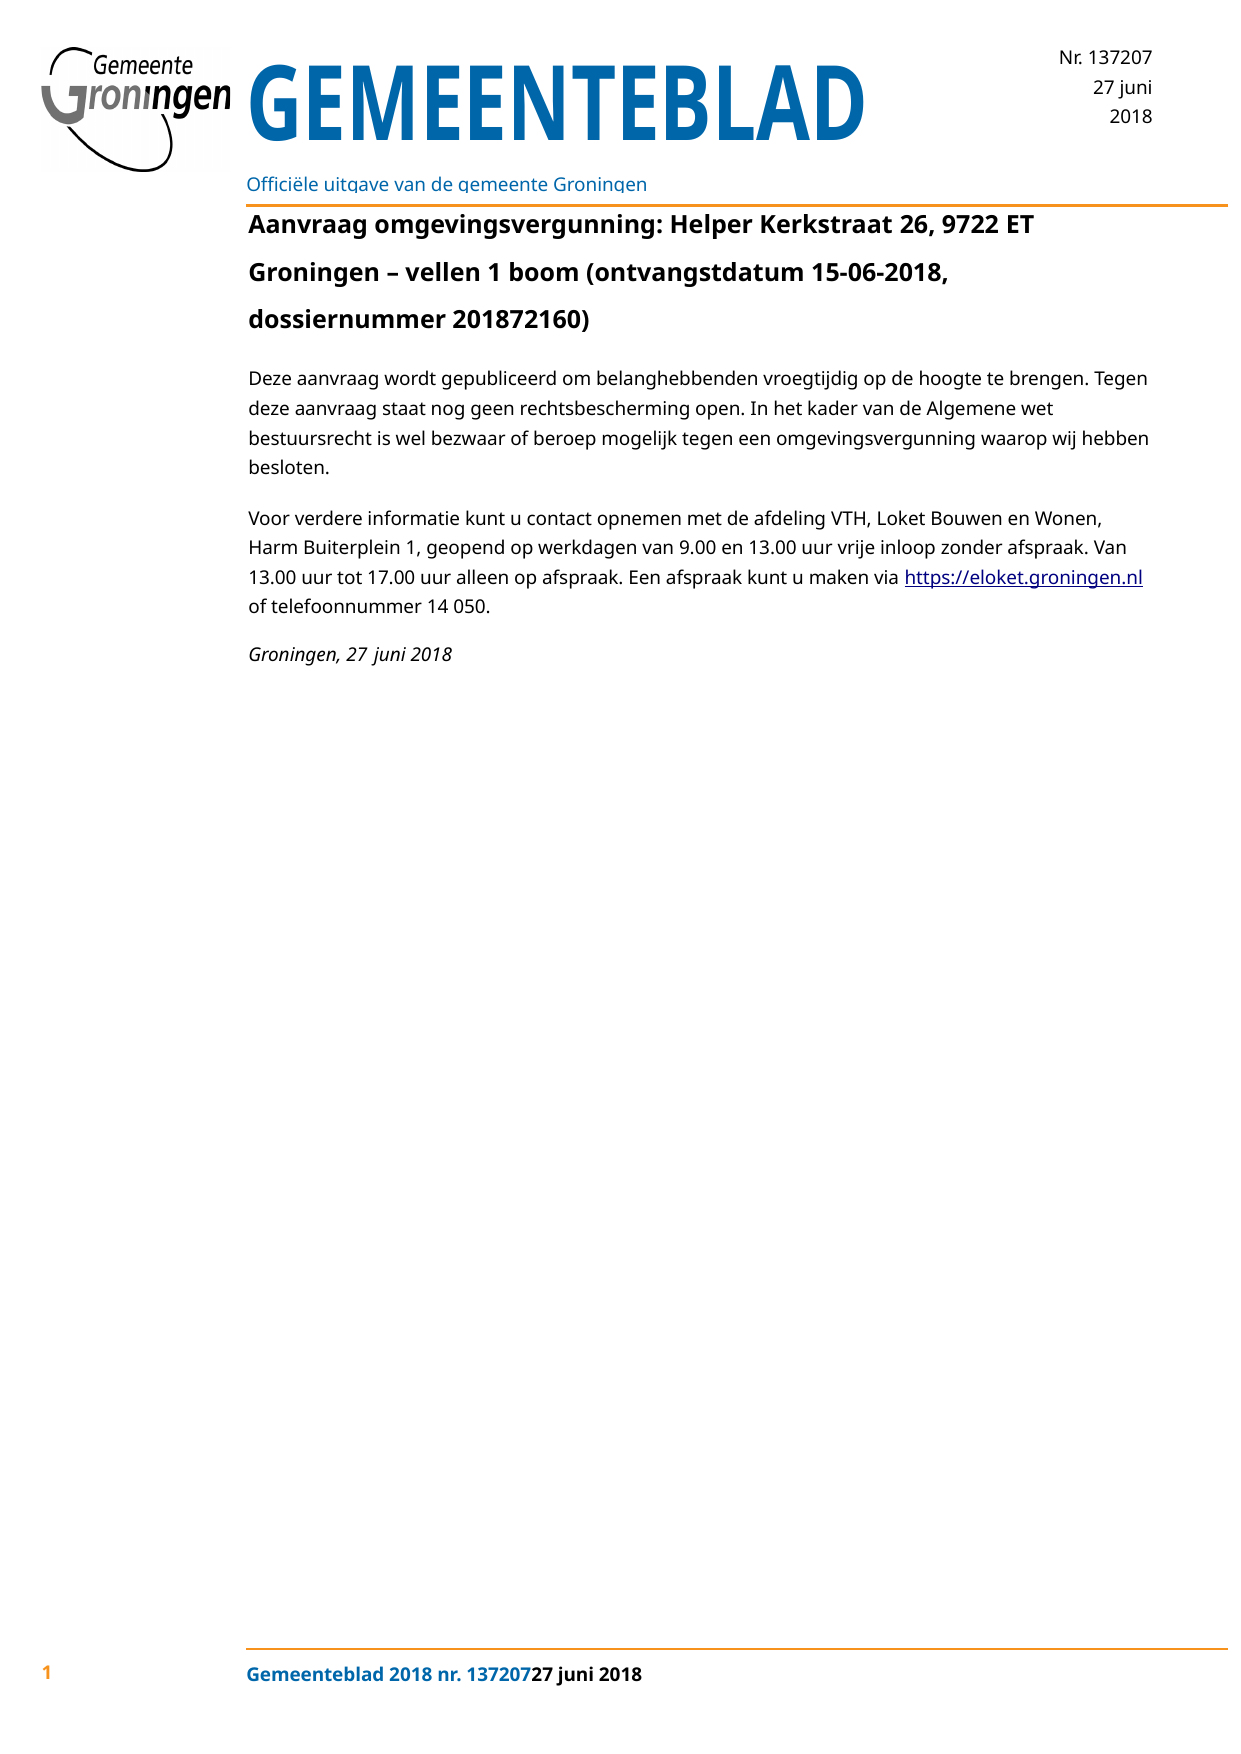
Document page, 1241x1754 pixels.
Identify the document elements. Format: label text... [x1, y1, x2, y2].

text Aanvraag omgevingsvergunning: Helper Kerkstraat 26, 9722 ET Groningen – vellen 1 boom (ontvangstdatum 15-06-2018, dossiernummer 201872160) [248, 207, 1152, 336]
picture [41, 47, 231, 172]
text Voor verdere informatie kunt u contact opnemen met de afdeling VTH, Loket Bouwen en Wonen, Harm Buiterplein 1, geopend op werkdagen van 9.00 en 13.00 uur vrije inloop zonder afspraak. Van 13.00 uur tot 17.00 uur alleen op afspraak. Een afspraak kunt u maken via https://eloket.groningen.nl of telefoonnummer 14 050. [248, 505, 1152, 619]
text Groningen, 27 juni 2018 [248, 641, 1152, 667]
text Deze aanvraag wordt gepubliceerd om belanghebbenden vroegtijdig op de hoogte te brengen. Tegen deze aanvraag staat nog geen rechtsbescherming open. In het kader van de Algemene wet bestuursrecht is wel bezwaar of beroep mogelijk tegen een omgevingsvergunning waarop wij hebben besloten. [248, 366, 1152, 480]
